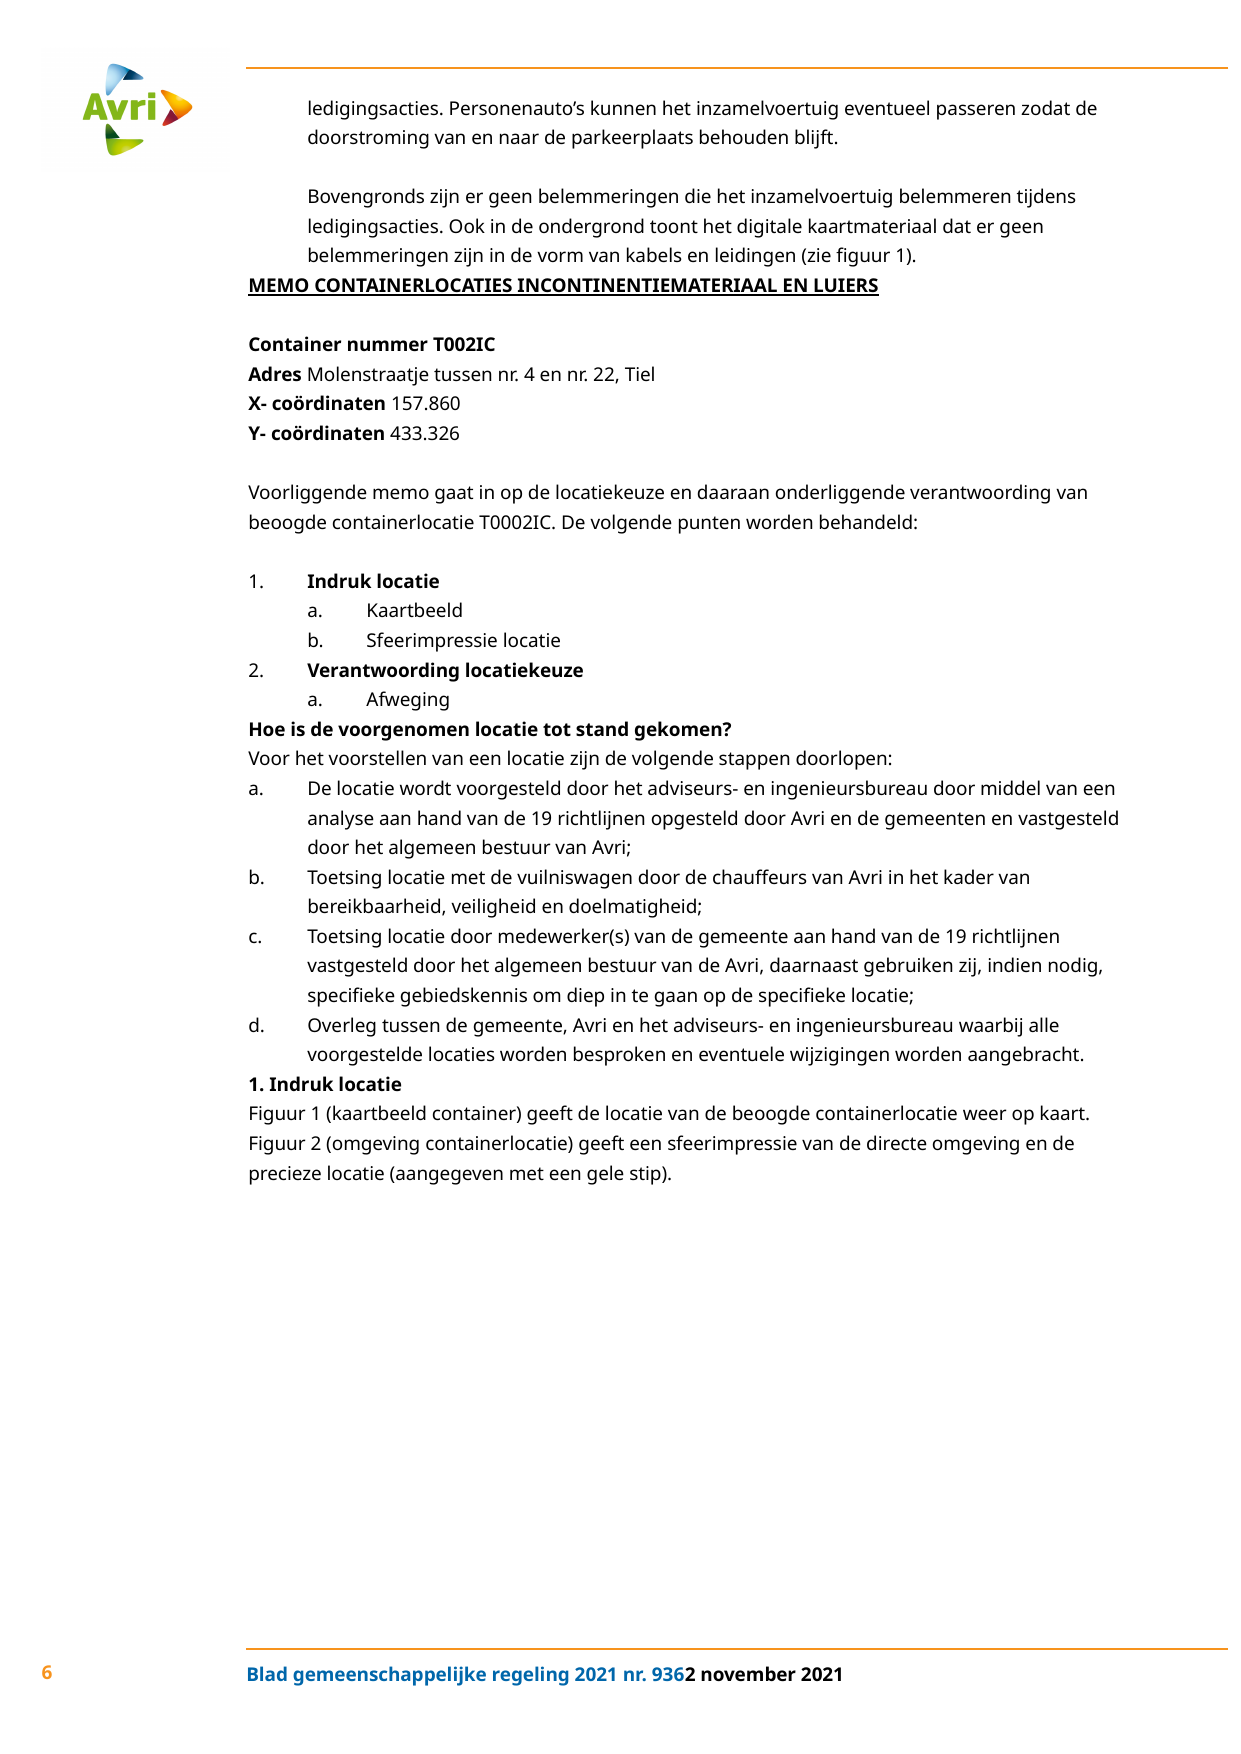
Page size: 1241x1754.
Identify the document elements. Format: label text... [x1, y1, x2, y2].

list De locatie wordt voorgesteld door het adviseurs- en ingenieursbureau door middel van een analyse aan hand van de 19 richtlijnen opgesteld door Avri en de gemeenten en vastgesteld door het algemeen bestuur van Avri; [248, 775, 1152, 860]
text 1. Indruk locatie [248, 1071, 1152, 1097]
list ledigingsacties. Personenauto’s kunnen het inzamelvoertuig eventueel passeren zodat de doorstroming van en naar de parkeerplaats behouden blijft. [248, 95, 1152, 150]
list Toetsing locatie met de vuilniswagen door de chauffeurs van Avri in het kader van bereikbaarheid, veiligheid en doelmatigheid; [248, 864, 1152, 919]
list Verantwoording locatiekeuze [248, 657, 1152, 683]
text Container nummer T002IC [248, 331, 1152, 357]
text Adres Molenstraatje tussen nr. 4 en nr. 22, Tiel [248, 361, 1152, 387]
text Y- coördinaten 433.326 [248, 420, 1152, 446]
list Sfeerimpressie locatie [307, 627, 1152, 653]
list Toetsing locatie door medewerker(s) van de gemeente aan hand van de 19 richtlijnen vastgesteld door het algemeen bestuur van de Avri, daarnaast gebruiken zij, indien nodig, specifieke gebiedskennis om diep in te gaan op de specifieke locatie; [248, 923, 1152, 1008]
text Figuur 1 (kaartbeeld container) geeft de locatie van de beoogde containerlocatie weer op kaart. Figuur 2 (omgeving containerlocatie) geeft een sfeerimpressie van de directe omgeving en de precieze locatie (aangegeven met een gele stip). [248, 1101, 1152, 1186]
list Overleg tussen de gemeente, Avri en het adviseurs- en ingenieursbureau waarbij alle voorgestelde locaties worden besproken en eventuele wijzigingen worden aangebracht. [248, 1012, 1152, 1067]
list Afweging [307, 686, 1152, 712]
text Voor het voorstellen van een locatie zijn de volgende stappen doorlopen: [248, 746, 1152, 771]
text X- coördinaten 157.860 [248, 391, 1152, 416]
picture [41, 47, 231, 172]
list Bovengronds zijn er geen belemmeringen die het inzamelvoertuig belemmeren tijdens ledigingsacties. Ook in de ondergrond toont het digitale kaartmateriaal dat er geen belemmeringen zijn in de vorm van kabels en leidingen (zie figuur 1). [248, 183, 1152, 268]
list Indruk locatie [248, 568, 1152, 594]
text Hoe is de voorgenomen locatie tot stand gekomen? [248, 716, 1152, 742]
text Voorliggende memo gaat in op de locatiekeuze en daaraan onderliggende verantwoording van beoogde containerlocatie T0002IC. De volgende punten worden behandeld: [248, 479, 1152, 535]
list Kaartbeeld [307, 598, 1152, 623]
text MEMO CONTAINERLOCATIES INCONTINENTIEMATERIAAL EN LUIERS [248, 272, 1152, 298]
